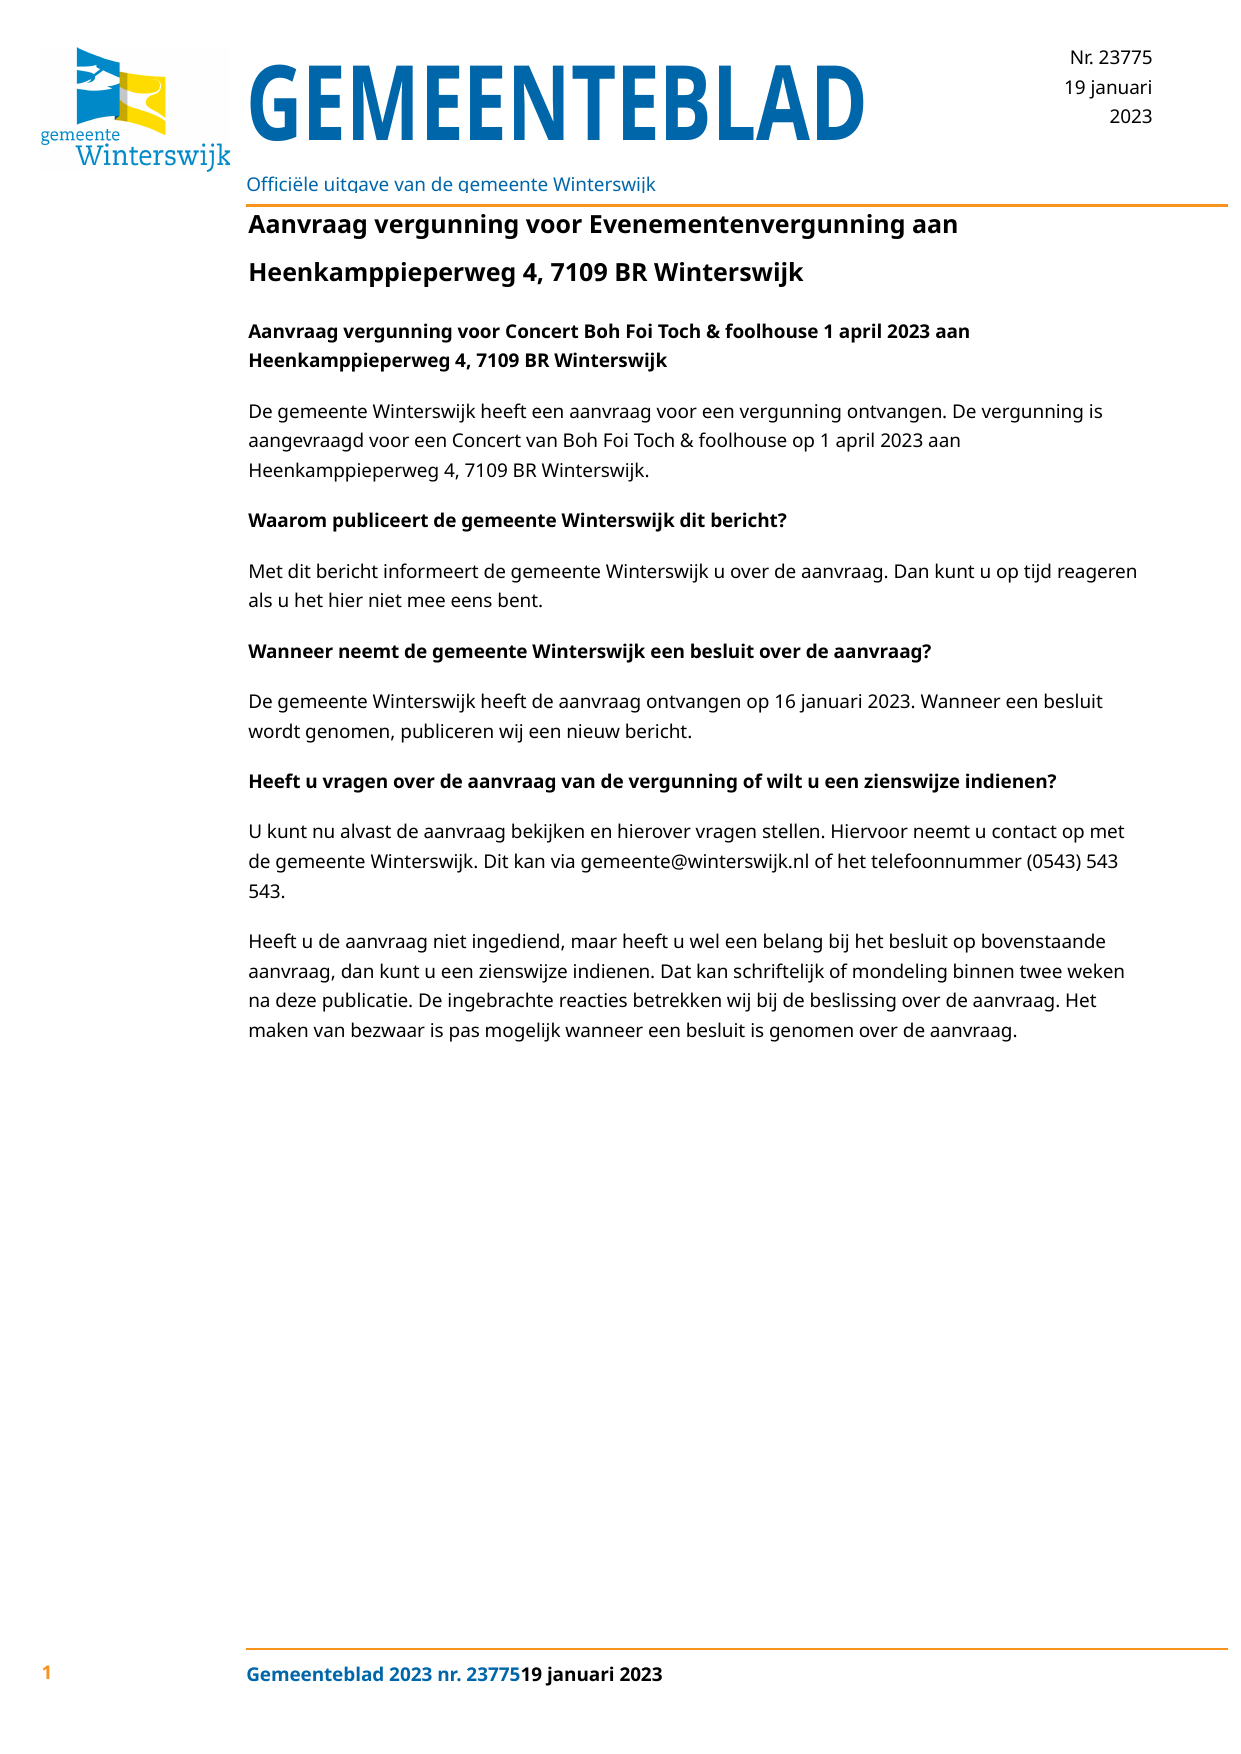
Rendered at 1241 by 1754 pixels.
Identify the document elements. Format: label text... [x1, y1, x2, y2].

text Aanvraag vergunning voor Evenementenvergunning aan Heenkamppieperweg 4, 7109 BR Winterswijk [248, 207, 1152, 288]
text De gemeente Winterswijk heeft de aanvraag ontvangen op 16 januari 2023. Wanneer een besluit wordt genomen, publiceren wij een nieuw bericht. [248, 688, 1152, 744]
text U kunt nu alvast de aanvraag bekijken en hierover vragen stellen. Hiervoor neemt u contact op met de gemeente Winterswijk. Dit kan via gemeente@winterswijk.nl of het telefoonnummer (0543) 543 543. [248, 819, 1152, 904]
picture [41, 47, 231, 172]
text Met dit bericht informeert de gemeente Winterswijk u over de aanvraag. Dan kunt u op tijd reageren als u het hier niet mee eens bent. [248, 558, 1152, 613]
text Heeft u vragen over de aanvraag van de vergunning of wilt u een zienswijze indienen? [248, 768, 1152, 794]
text Aanvraag vergunning voor Concert Boh Foi Toch & foolhouse 1 april 2023 aan Heenkamppieperweg 4, 7109 BR Winterswijk [248, 318, 1152, 373]
text Waarom publiceert de gemeente Winterswijk dit bericht? [248, 507, 1152, 533]
picture [225, 153, 231, 162]
text Heeft u de aanvraag niet ingediend, maar heeft u wel een belang bij het besluit op bovenstaande aanvraag, dan kunt u een zienswijze indienen. Dat kan schriftelijk of mondeling binnen twee weken na deze publicatie. De ingebrachte reacties betrekken wij bij de beslissing over de aanvraag. Het maken van bezwaar is pas mogelijk wanneer een besluit is genomen over de aanvraag. [248, 928, 1152, 1043]
text Wanneer neemt de gemeente Winterswijk een besluit over de aanvraag? [248, 638, 1152, 664]
text De gemeente Winterswijk heeft een aanvraag voor een vergunning ontvangen. De vergunning is aangevraagd voor een Concert van Boh Foi Toch & foolhouse op 1 april 2023 aan Heenkamppieperweg 4, 7109 BR Winterswijk. [248, 398, 1152, 483]
